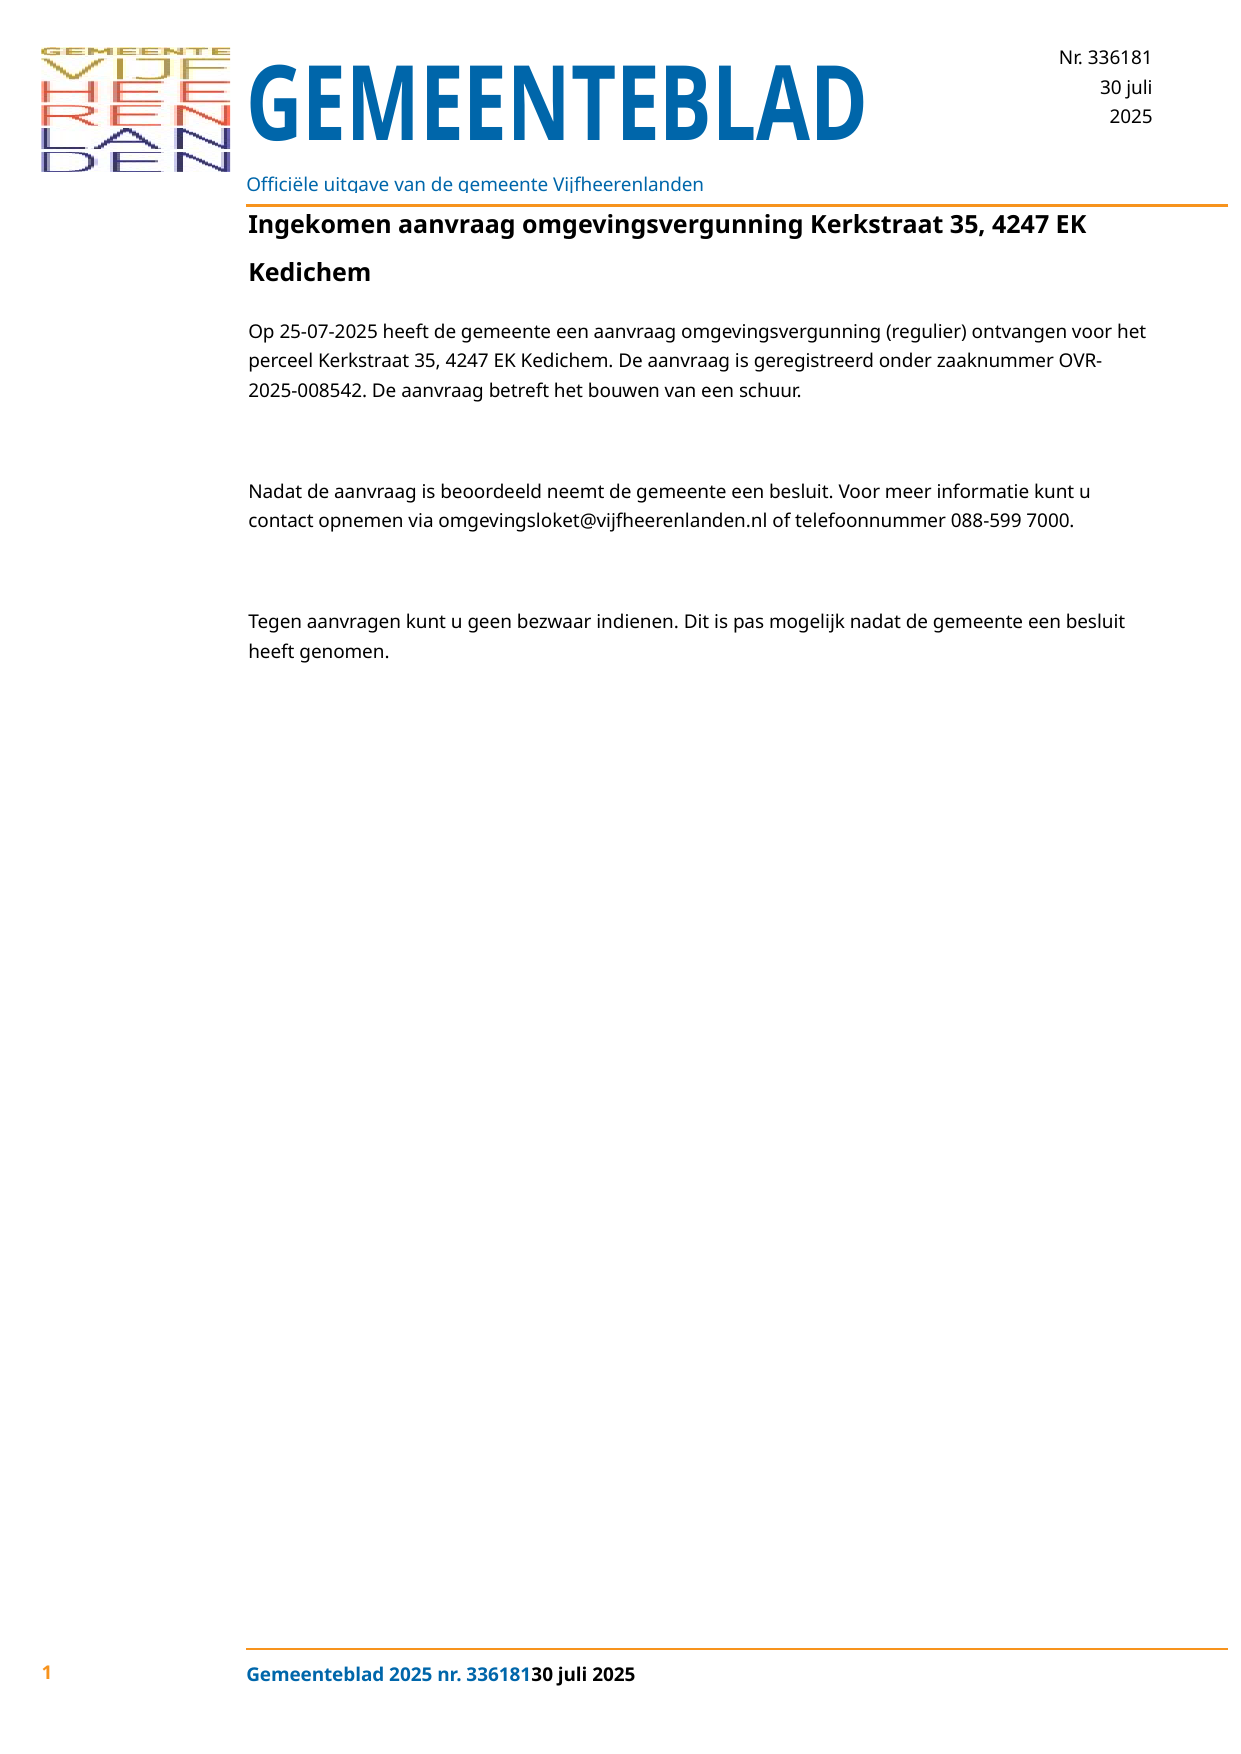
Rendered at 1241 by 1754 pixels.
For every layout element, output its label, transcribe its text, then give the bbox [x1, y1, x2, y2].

text Op 25-07-2025 heeft de gemeente een aanvraag omgevingsvergunning (regulier) ontvangen voor het perceel Kerkstraat 35, 4247 EK Kedichem. De aanvraag is geregistreerd onder zaaknummer OVR-2025-008542. De aanvraag betreft het bouwen van een schuur. [248, 318, 1152, 403]
text Tegen aanvragen kunt u geen bezwaar indienen. Dit is pas mogelijk nadat de gemeente een besluit heeft genomen. [248, 608, 1152, 664]
text Ingekomen aanvraag omgevingsvergunning Kerkstraat 35, 4247 EK Kedichem [248, 207, 1152, 288]
picture [41, 47, 231, 172]
text Nadat de aanvraag is beoordeeld neemt de gemeente een besluit. Voor meer informatie kunt u contact opnemen via omgevingsloket@vijfheerenlanden.nl of telefoonnummer 088-599 7000. [248, 478, 1152, 533]
